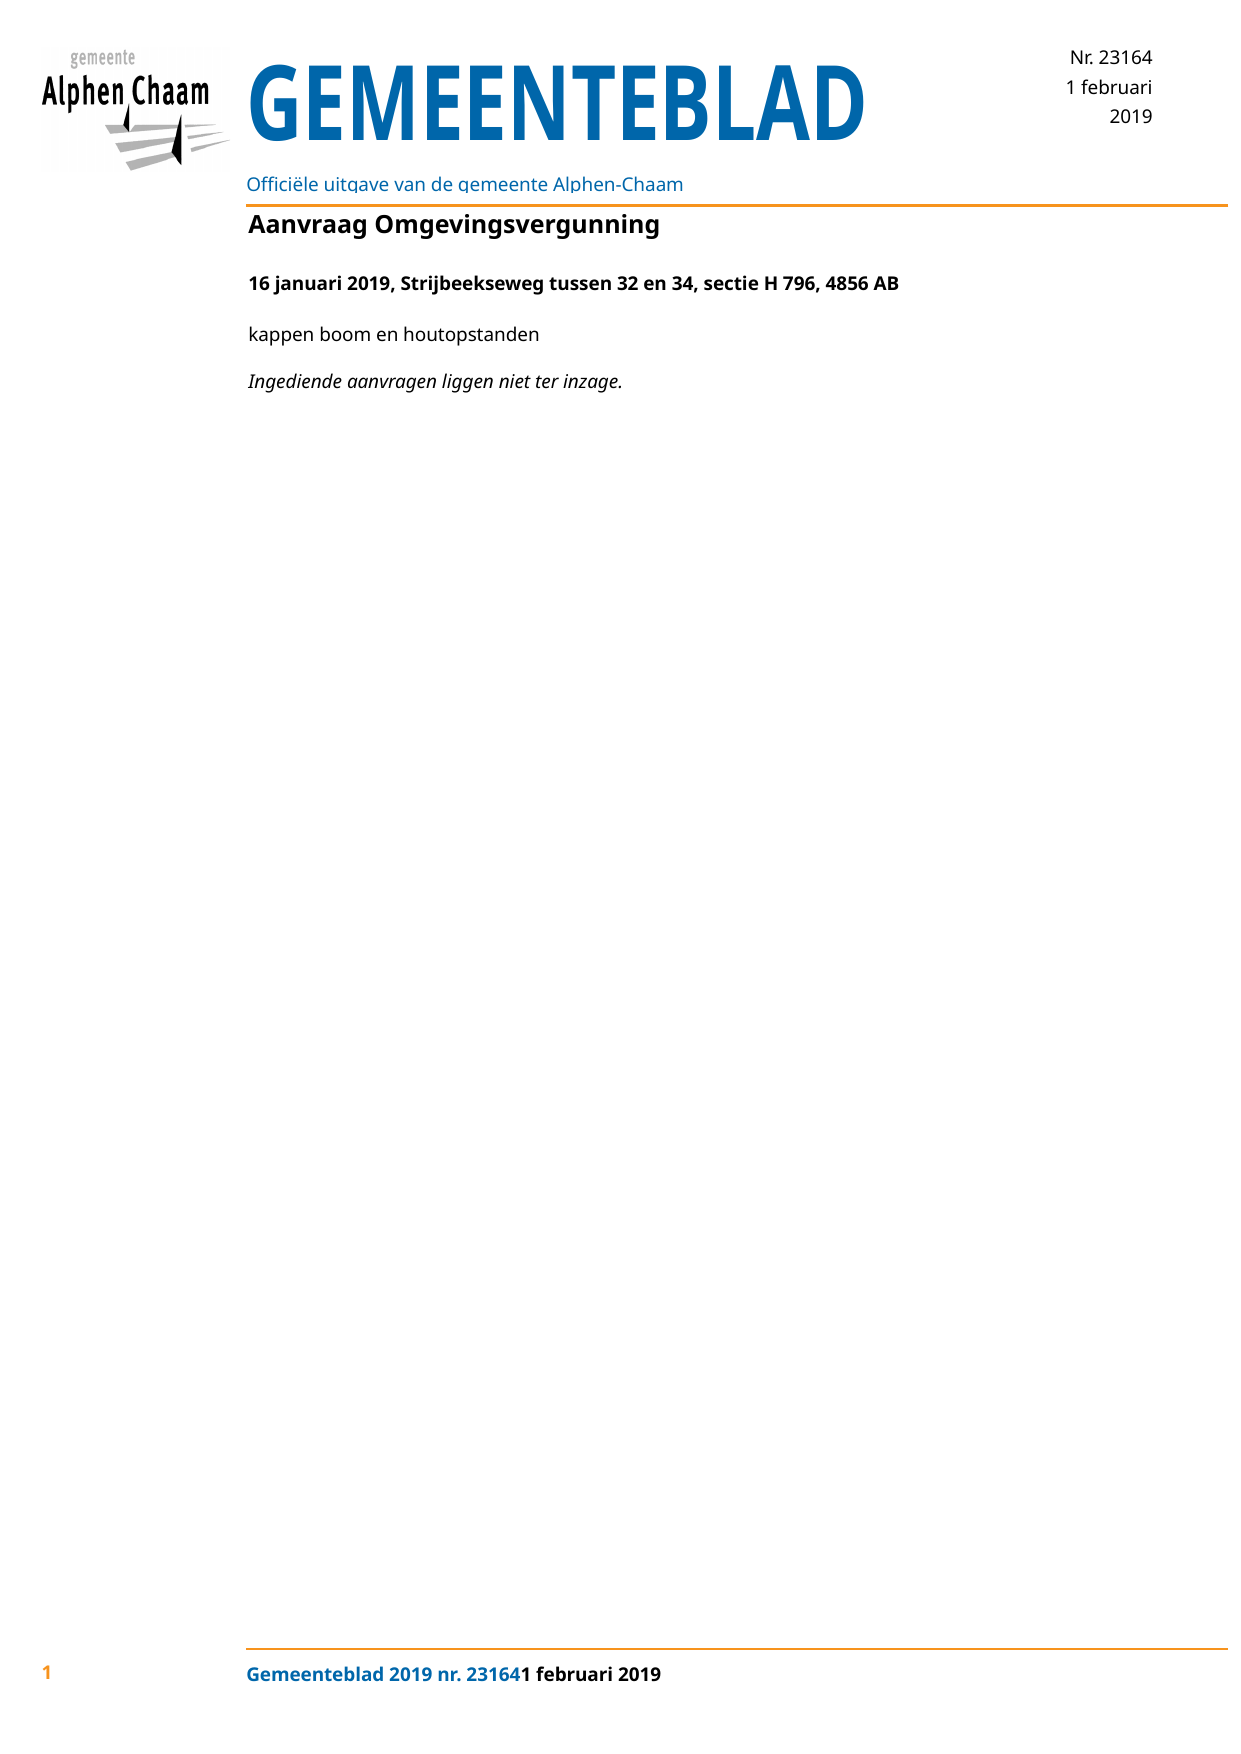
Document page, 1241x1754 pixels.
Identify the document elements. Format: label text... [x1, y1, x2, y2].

text kappen boom en houtopstanden [248, 321, 1152, 346]
text Ingediende aanvragen liggen niet ter inzage. [248, 368, 1152, 394]
picture [41, 47, 231, 172]
text Aanvraag Omgevingsvergunning [248, 207, 1152, 241]
text 16 januari 2019, Strijbeekseweg tussen 32 en 34, sectie H 796, 4856 AB [248, 270, 1152, 296]
